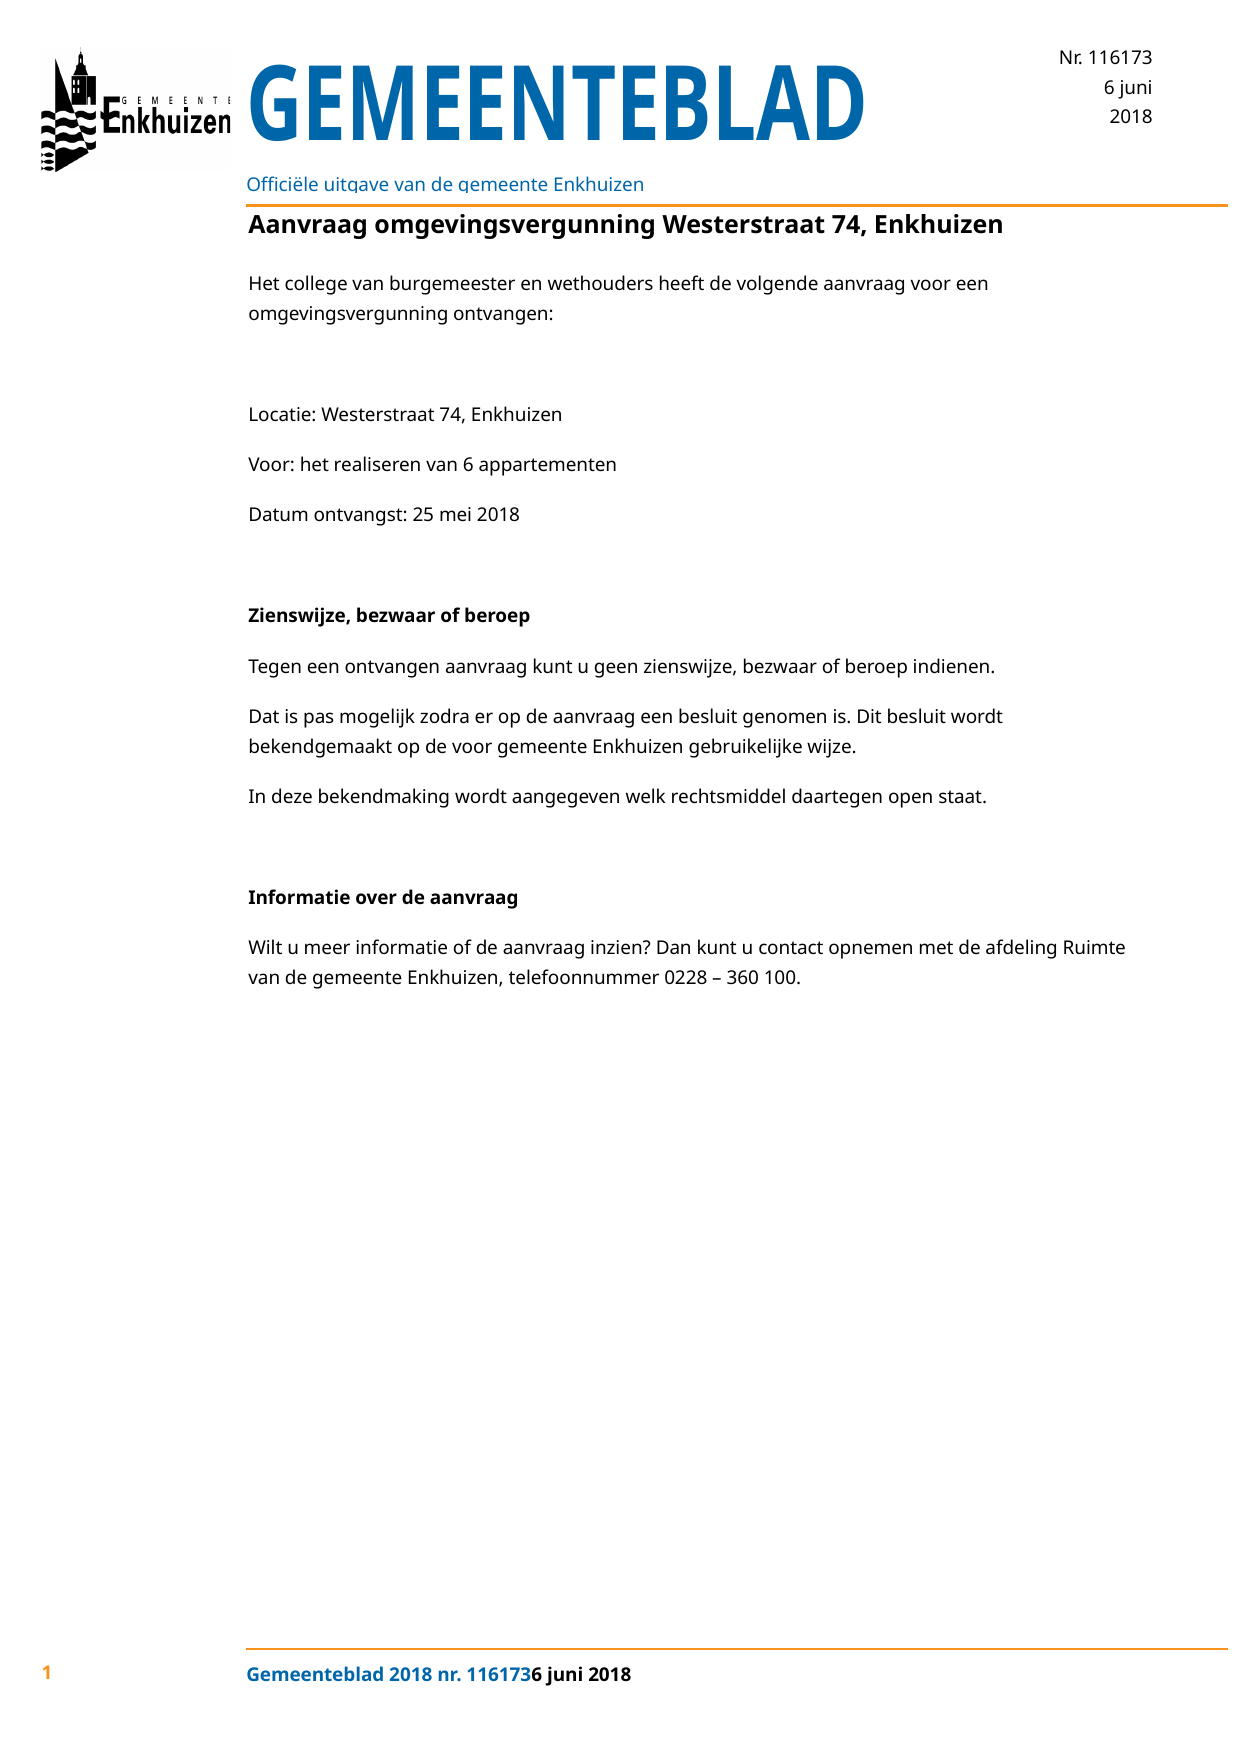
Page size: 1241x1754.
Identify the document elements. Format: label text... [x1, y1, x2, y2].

text Datum ontvangst: 25 mei 2018 [248, 502, 1152, 527]
picture [41, 47, 231, 172]
text Aanvraag omgevingsvergunning Westerstraat 74, Enkhuizen [248, 207, 1152, 241]
text Wilt u meer informatie of de aanvraag inzien? Dan kunt u contact opnemen met de afdeling Ruimte van de gemeente Enkhuizen, telefoonnummer 0228 – 360 100. [248, 934, 1152, 990]
text Zienswijze, bezwaar of beroep [248, 602, 1152, 628]
text Locatie: Westerstraat 74, Enkhuizen [248, 401, 1152, 426]
text Dat is pas mogelijk zodra er op de aanvraag een besluit genomen is. Dit besluit wordt bekendgemaakt op de voor gemeente Enkhuizen gebruikelijke wijze. [248, 703, 1152, 758]
text In deze bekendmaking wordt aangegeven welk rechtsmiddel daartegen open staat. [248, 783, 1152, 809]
text Voor: het realiseren van 6 appartementen [248, 451, 1152, 477]
text Het college van burgemeester en wethouders heeft de volgende aanvraag voor een omgevingsvergunning ontvangen: [248, 270, 1152, 326]
text Informatie over de aanvraag [248, 884, 1152, 910]
text Tegen een ontvangen aanvraag kunt u geen zienswijze, bezwaar of beroep indienen. [248, 653, 1152, 678]
